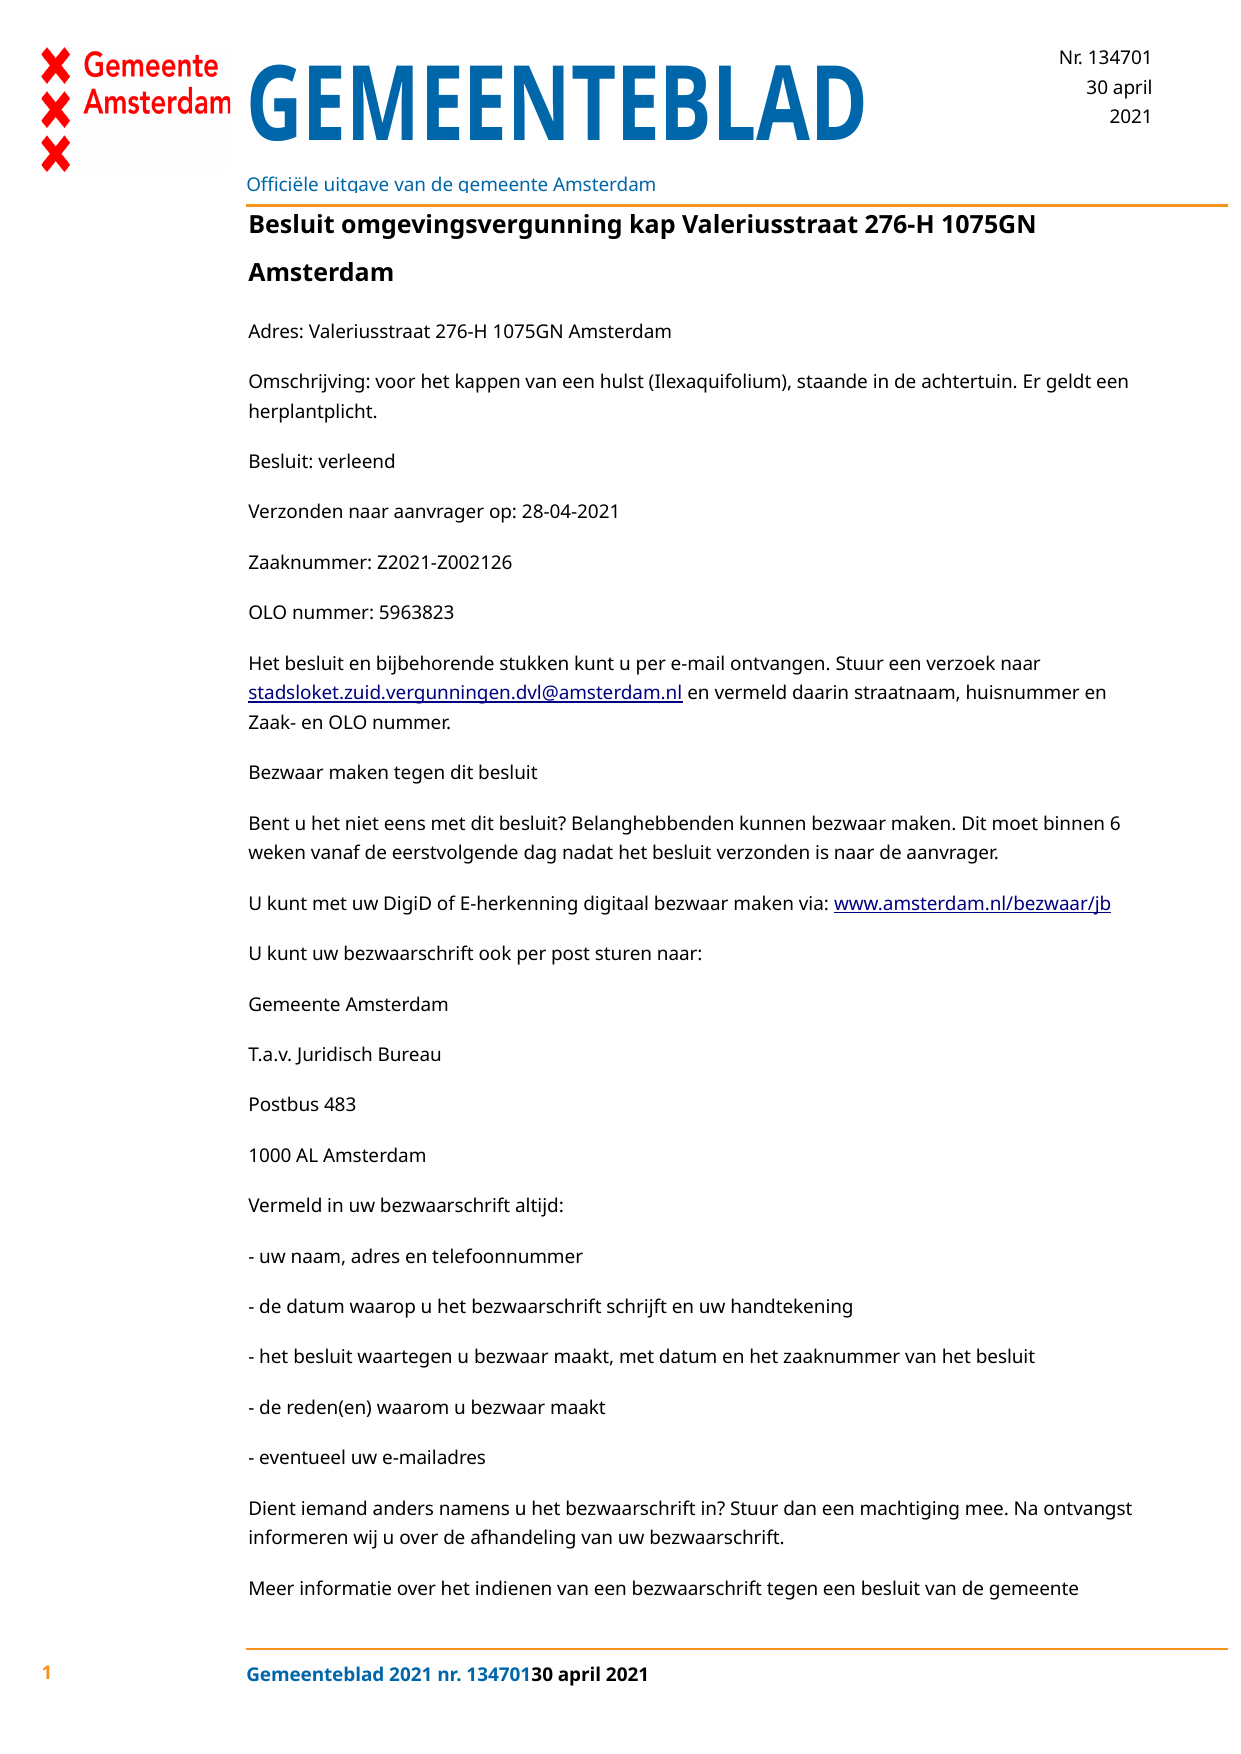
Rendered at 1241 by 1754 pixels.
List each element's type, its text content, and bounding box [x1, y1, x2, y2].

text Bent u het niet eens met dit besluit? Belanghebbenden kunnen bezwaar maken. Dit moet binnen 6 weken vanaf de eerstvolgende dag nadat het besluit verzonden is naar de aanvrager. [248, 810, 1152, 865]
text Adres: Valeriusstraat 276-H 1075GN Amsterdam [248, 318, 1152, 344]
text - de reden(en) waarom u bezwaar maakt [248, 1394, 1152, 1420]
text Meer informatie over het indienen van een bezwaarschrift tegen een besluit van de gemeente [248, 1575, 1152, 1601]
text - het besluit waartegen u bezwaar maakt, met datum en het zaaknummer van het besluit [248, 1344, 1152, 1369]
text Besluit omgevingsvergunning kap Valeriusstraat 276-H 1075GN Amsterdam [248, 207, 1152, 288]
picture [41, 47, 231, 172]
text T.a.v. Juridisch Bureau [248, 1041, 1152, 1067]
text Vermeld in uw bezwaarschrift altijd: [248, 1192, 1152, 1218]
text U kunt met uw DigiD of E-herkenning digitaal bezwaar maken via: www.amsterdam.nl/bezwaar/jb [248, 890, 1152, 916]
text - de datum waarop u het bezwaarschrift schrijft en uw handtekening [248, 1293, 1152, 1319]
text - eventueel uw e-mailadres [248, 1444, 1152, 1470]
text Postbus 483 [248, 1092, 1152, 1117]
text Bezwaar maken tegen dit besluit [248, 759, 1152, 785]
text Verzonden naar aanvrager op: 28-04-2021 [248, 499, 1152, 524]
text - uw naam, adres en telefoonnummer [248, 1243, 1152, 1269]
text Besluit: verleend [248, 448, 1152, 474]
text Gemeente Amsterdam [248, 991, 1152, 1017]
text Omschrijving: voor het kappen van een hulst (Ilexaquifolium), staande in de achtertuin. Er geldt een herplantplicht. [248, 368, 1152, 424]
text Het besluit en bijbehorende stukken kunt u per e-mail ontvangen. Stuur een verzoek naar stadsloket.zuid.vergunningen.dvl@amsterdam.nl en vermeld daarin straatnaam, huisnummer en Zaak- en OLO nummer. [248, 650, 1152, 735]
text Zaaknummer: Z2021-Z002126 [248, 549, 1152, 575]
text Dient iemand anders namens u het bezwaarschrift in? Stuur dan een machtiging mee. Na ontvangst informeren wij u over de afhandeling van uw bezwaarschrift. [248, 1495, 1152, 1550]
text OLO nummer: 5963823 [248, 599, 1152, 625]
text 1000 AL Amsterdam [248, 1142, 1152, 1168]
text U kunt uw bezwaarschrift ook per post sturen naar: [248, 940, 1152, 966]
